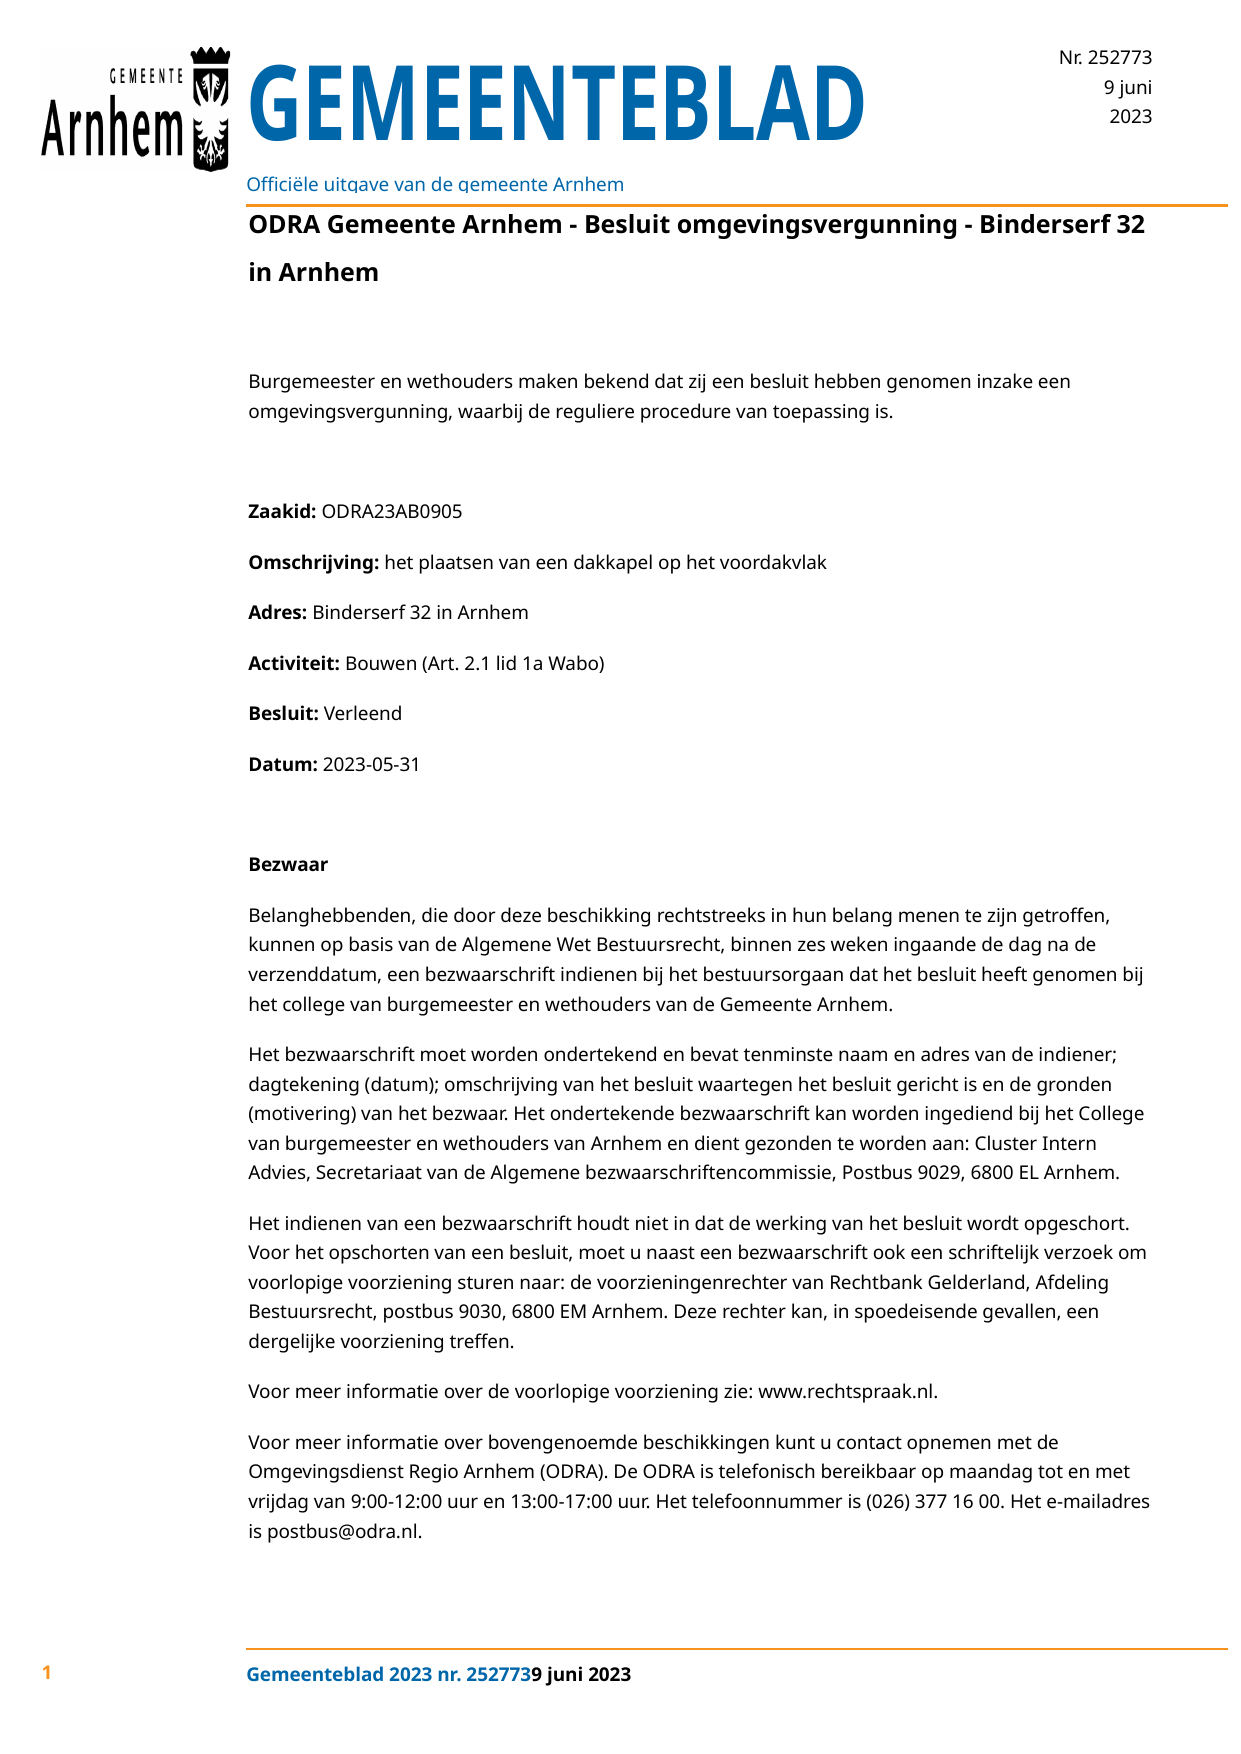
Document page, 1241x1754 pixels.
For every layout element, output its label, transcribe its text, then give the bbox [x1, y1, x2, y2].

picture [41, 47, 231, 172]
text Voor meer informatie over bovengenoemde beschikkingen kunt u contact opnemen met de Omgevingsdienst Regio Arnhem (ODRA). De ODRA is telefonisch bereikbaar op maandag tot en met vrijdag van 9:00-12:00 uur en 13:00-17:00 uur. Het telefoonnummer is (026) 377 16 00. Het e-mailadres is postbus@odra.nl. [248, 1429, 1152, 1544]
text Bezwaar [248, 852, 1152, 877]
text Het indienen van een bezwaarschrift houdt niet in dat de werking van het besluit wordt opgeschort. Voor het opschorten van een besluit, moet u naast een bezwaarschrift ook een schriftelijk verzoek om voorlopige voorziening sturen naar: de voorzieningenrechter van Rechtbank Gelderland, Afdeling Bestuursrecht, postbus 9030, 6800 EM Arnhem. Deze rechter kan, in spoedeisende gevallen, een dergelijke voorziening treffen. [248, 1210, 1152, 1354]
text Zaakid: ODRA23AB0905 [248, 499, 1152, 524]
text Activiteit: Bouwen (Art. 2.1 lid 1a Wabo) [248, 650, 1152, 676]
text Datum: 2023-05-31 [248, 751, 1152, 777]
text Belanghebbenden, die door deze beschikking rechtstreeks in hun belang menen te zijn getroffen, kunnen op basis van de Algemene Wet Bestuursrecht, binnen zes weken ingaande de dag na de verzenddatum, een bezwaarschrift indienen bij het bestuursorgaan dat het besluit heeft genomen bij het college van burgemeester en wethouders van de Gemeente Arnhem. [248, 902, 1152, 1017]
text Omschrijving: het plaatsen van een dakkapel op het voordakvlak [248, 549, 1152, 575]
text ODRA Gemeente Arnhem - Besluit omgevingsvergunning - Binderserf 32 in Arnhem [248, 207, 1152, 288]
text Burgemeester en wethouders maken bekend dat zij een besluit hebben genomen inzake een omgevingsvergunning, waarbij de reguliere procedure van toepassing is. [248, 368, 1152, 424]
text Adres: Binderserf 32 in Arnhem [248, 599, 1152, 625]
text Voor meer informatie over de voorlopige voorziening zie: www.rechtspraak.nl. [248, 1379, 1152, 1404]
text Het bezwaarschrift moet worden ondertekend en bevat tenminste naam en adres van de indiener; dagtekening (datum); omschrijving van het besluit waartegen het besluit gericht is en de gronden (motivering) van het bezwaar. Het ondertekende bezwaarschrift kan worden ingediend bij het College van burgemeester en wethouders van Arnhem en dient gezonden te worden aan: Cluster Intern Advies, Secretariaat van de Algemene bezwaarschriftencommissie, Postbus 9029, 6800 EL Arnhem. [248, 1041, 1152, 1185]
text Besluit: Verleend [248, 700, 1152, 726]
